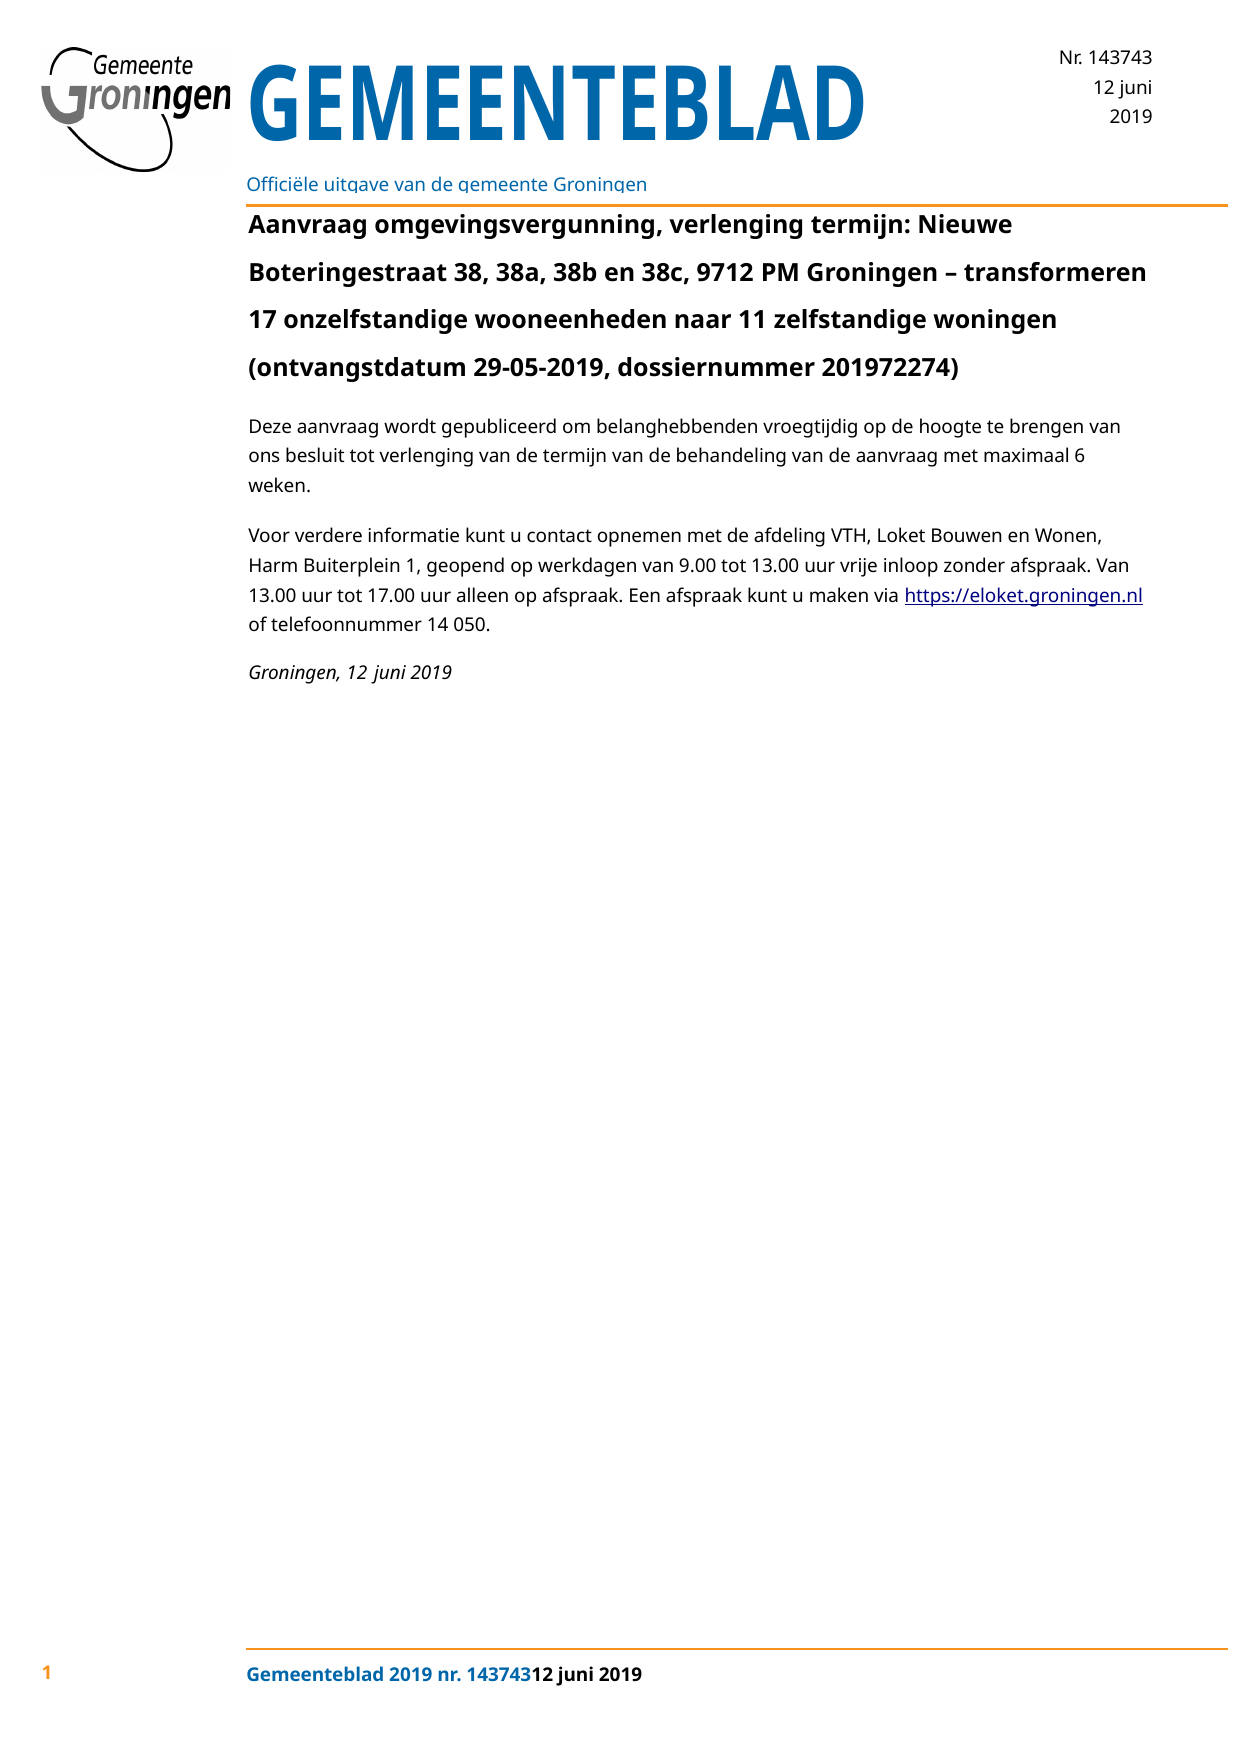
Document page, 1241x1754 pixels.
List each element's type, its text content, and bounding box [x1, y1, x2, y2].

text Voor verdere informatie kunt u contact opnemen met de afdeling VTH, Loket Bouwen en Wonen, Harm Buiterplein 1, geopend op werkdagen van 9.00 tot 13.00 uur vrije inloop zonder afspraak. Van 13.00 uur tot 17.00 uur alleen op afspraak. Een afspraak kunt u maken via https://eloket.groningen.nl of telefoonnummer 14 050. [248, 523, 1152, 637]
picture [41, 47, 231, 172]
text Aanvraag omgevingsvergunning, verlenging termijn: Nieuwe Boteringestraat 38, 38a, 38b en 38c, 9712 PM Groningen – transformeren 17 onzelfstandige wooneenheden naar 11 zelfstandige woningen (ontvangstdatum 29-05-2019, dossiernummer 201972274) [248, 207, 1152, 384]
text Deze aanvraag wordt gepubliceerd om belanghebbenden vroegtijdig op de hoogte te brengen van ons besluit tot verlenging van de termijn van de behandeling van de aanvraag met maximaal 6 weken. [248, 413, 1152, 498]
text Groningen, 12 juni 2019 [248, 659, 1152, 685]
